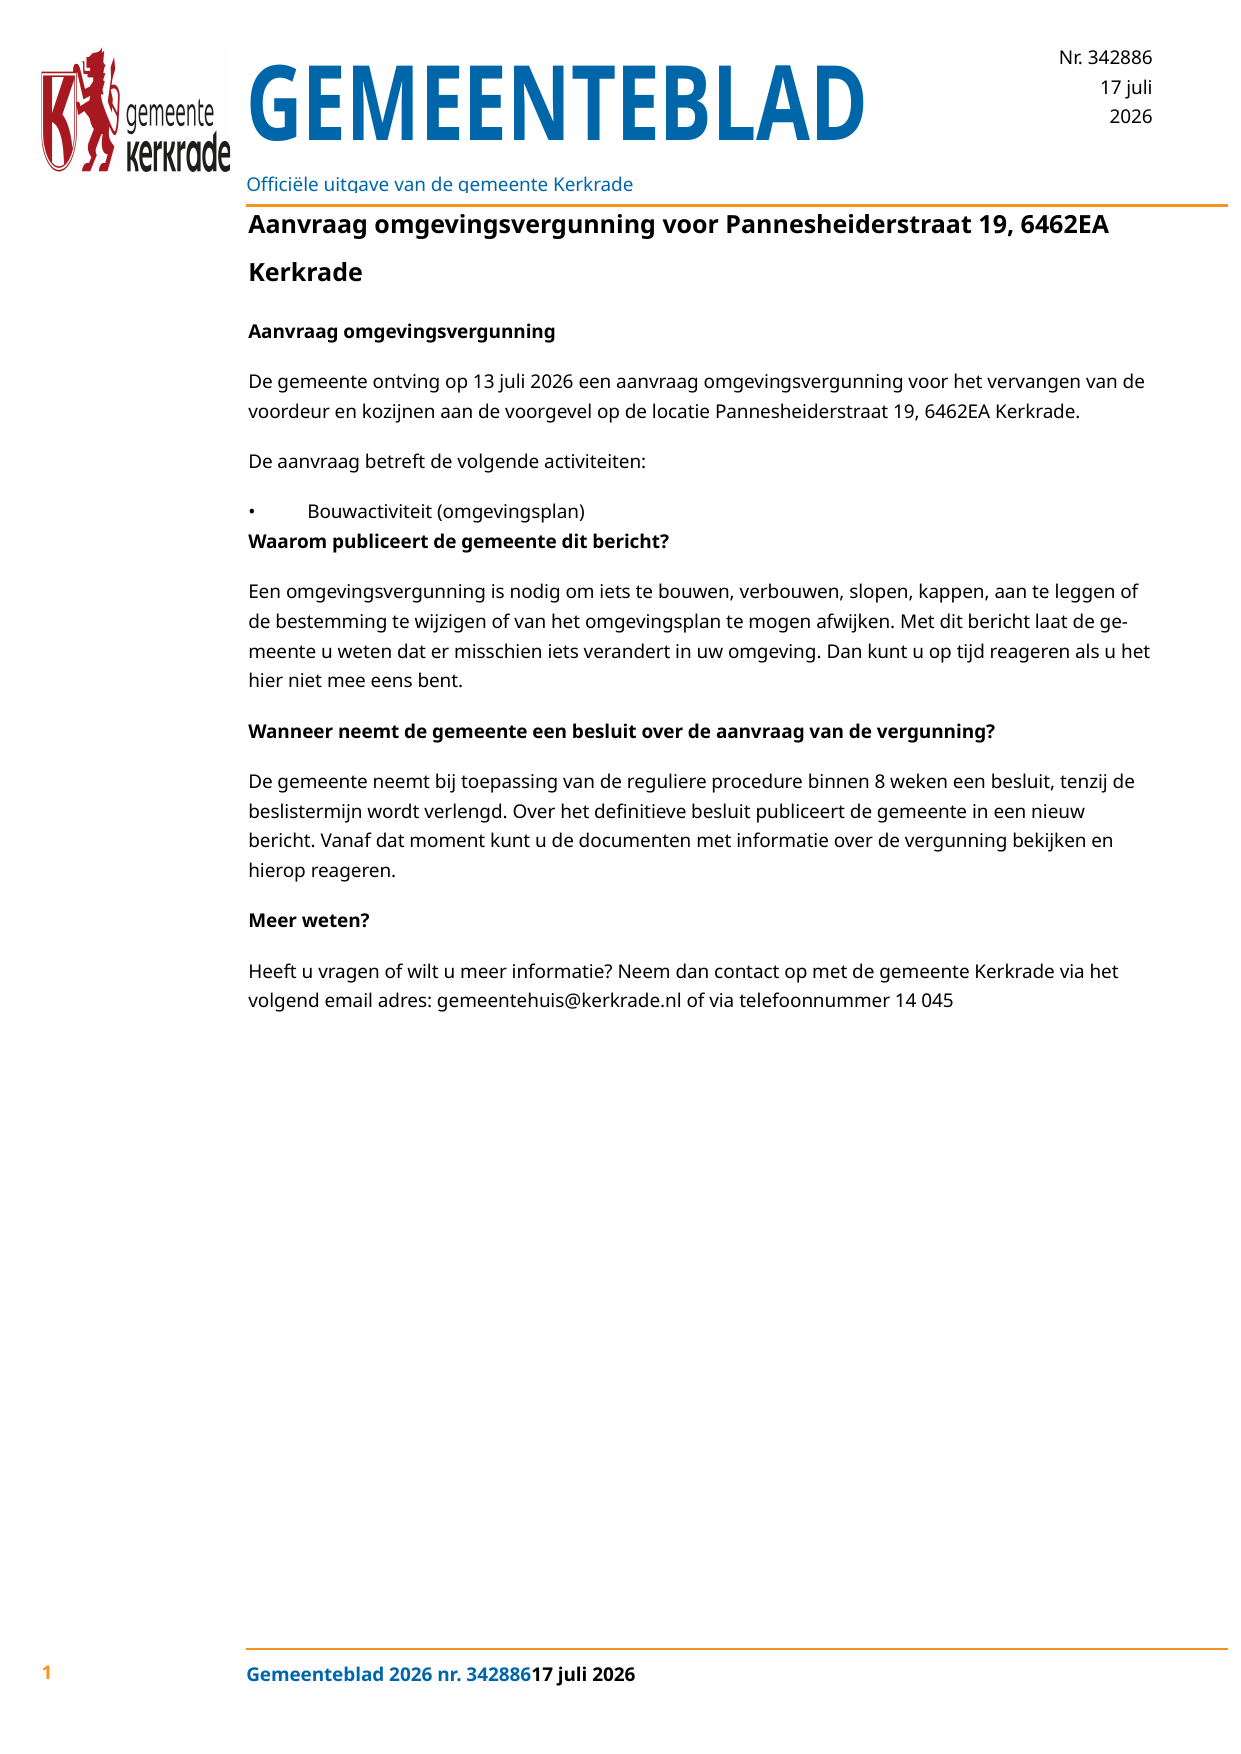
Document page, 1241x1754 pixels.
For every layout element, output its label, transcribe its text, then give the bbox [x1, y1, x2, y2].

picture [41, 47, 231, 172]
text Waarom publiceert de gemeente dit bericht? [248, 528, 1152, 554]
text Aanvraag omgevingsvergunning voor Pannesheiderstraat 19, 6462EA Kerkrade [248, 207, 1152, 288]
text De gemeente ontving op 13 juli 2026 een aanvraag omgevingsvergunning voor het vervangen van de voordeur en kozijnen aan de voorgevel op de locatie Pannesheiderstraat 19, 6462EA Kerkrade. [248, 368, 1152, 424]
list Bouwactiviteit (omgevingsplan) [248, 499, 1152, 524]
text Wanneer neemt de gemeente een besluit over de aanvraag van de vergunning? [248, 718, 1152, 744]
text Aanvraag omgevingsvergunning [248, 318, 1152, 344]
text Een omgevingsvergunning is nodig om iets te bouwen, verbouwen, slopen, kappen, aan te leggen of de bestemming te wijzigen of van het omgevingsplan te mogen afwijken. Met dit bericht laat de ge- meente u weten dat er misschien iets verandert in uw omgeving. Dan kunt u op tijd reageren als u het hier niet mee eens bent. [248, 579, 1152, 693]
text De aanvraag betreft de volgende activiteiten: [248, 448, 1152, 474]
text Meer weten? [248, 907, 1152, 933]
text De gemeente neemt bij toepassing van de reguliere procedure binnen 8 weken een besluit, tenzij de beslistermijn wordt verlengd. Over het definitieve besluit publiceert de gemeente in een nieuw bericht. Vanaf dat moment kunt u de documenten met informatie over de vergunning bekijken en hierop reageren. [248, 768, 1152, 883]
text Heeft u vragen of wilt u meer informatie? Neem dan contact op met de gemeente Kerkrade via het volgend email adres: gemeentehuis@kerkrade.nl of via telefoonnummer 14 045 [248, 958, 1152, 1013]
